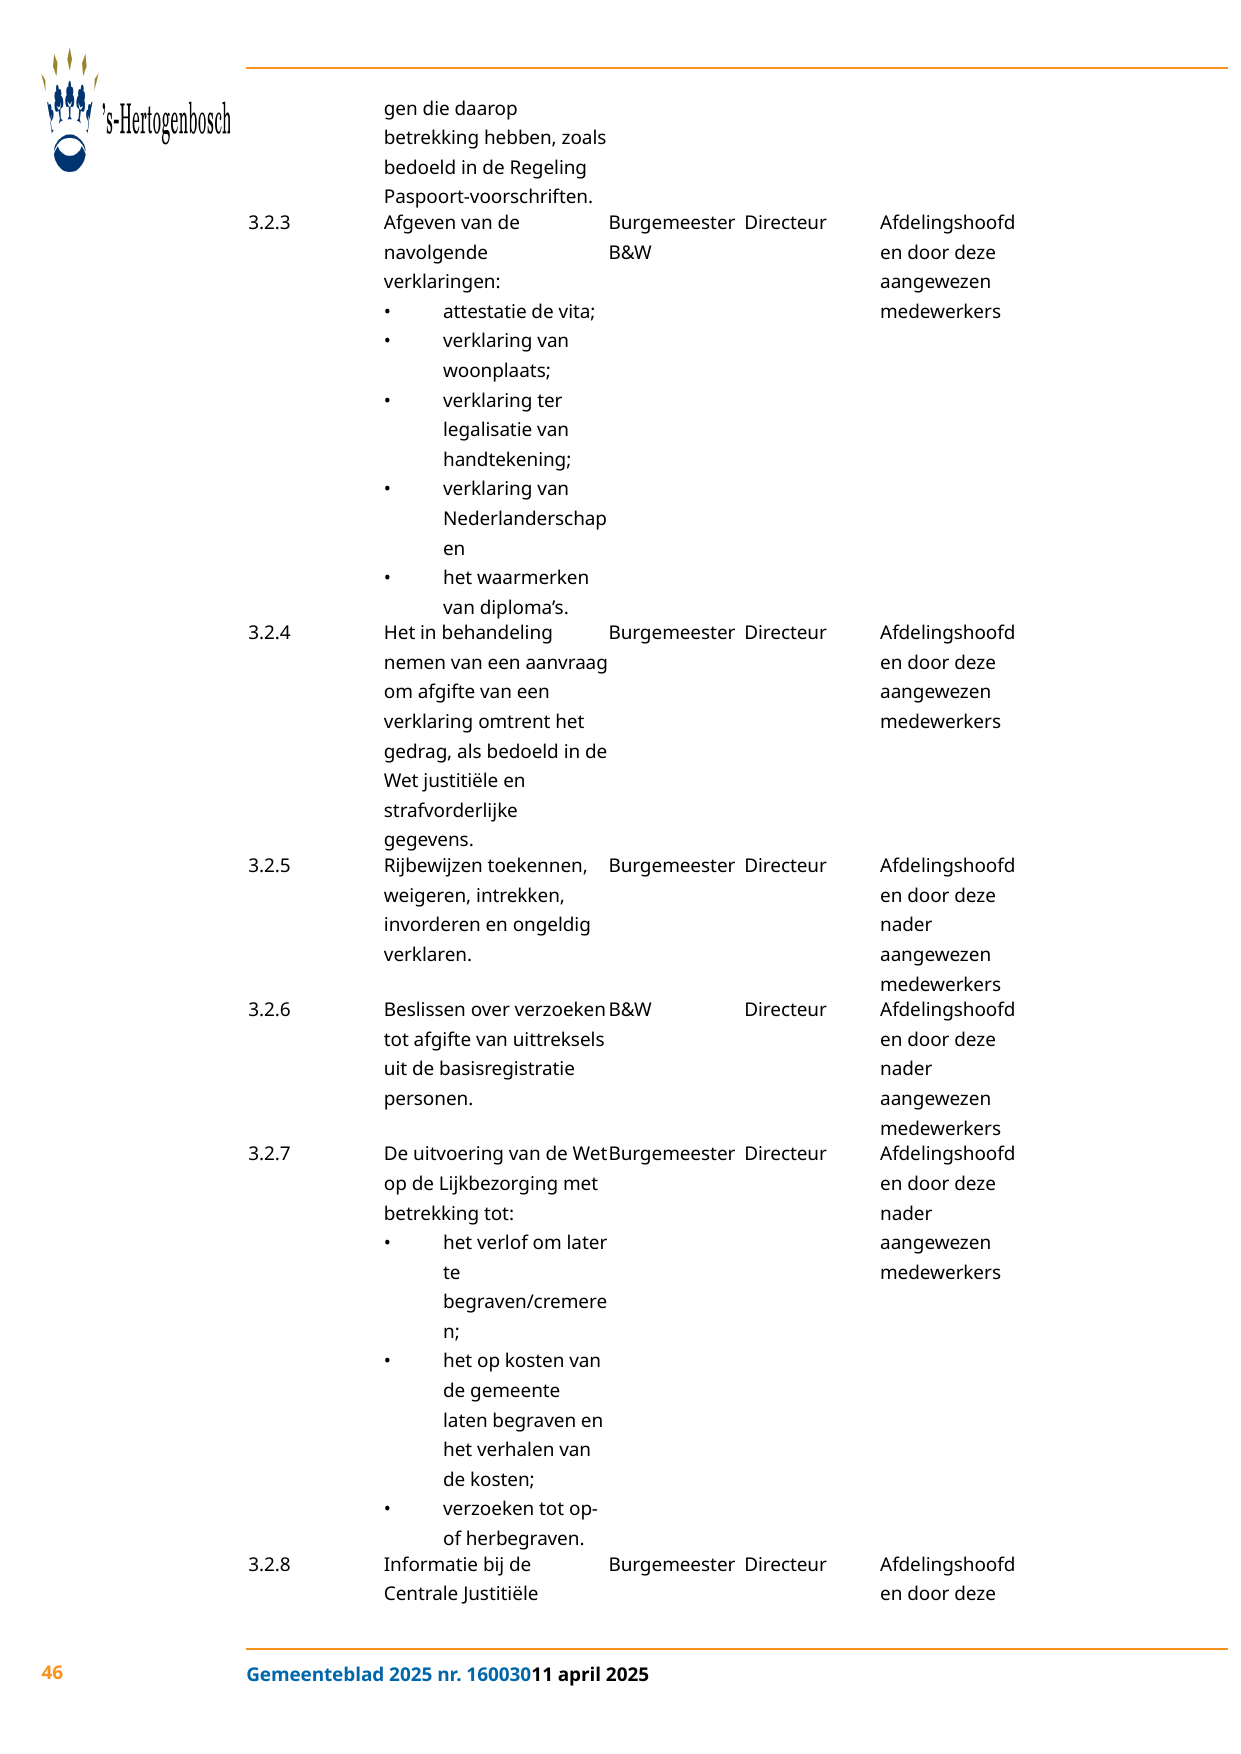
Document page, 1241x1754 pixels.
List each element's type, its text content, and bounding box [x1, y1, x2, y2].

table_cell [1016, 95, 1152, 209]
table_cell Afdelingshoofd en door deze nader aangewezen medewerkers [880, 853, 1016, 996]
table_cell Afdelingshoofd en door deze [880, 1551, 1016, 1606]
table_cell Afdelingshoofd en door deze aangewezen medewerkers [880, 209, 1016, 619]
table_cell Rijbewijzen toekennen, weigeren, intrekken, invorderen en ongeldig verklaren. [384, 853, 608, 996]
table_cell Burgemeester [608, 853, 744, 996]
table_cell Afgeven van de navolgende verklaringen: attestatie de vita; verklaring van woonplaats; verklaring ter legalisatie van handtekening; verklaring van Nederlanderschap en het waarmerken van diploma’s. [384, 209, 608, 619]
table_cell [744, 95, 880, 209]
picture [41, 47, 231, 172]
table_cell [1016, 853, 1152, 996]
table_cell 3.2.5 [248, 853, 384, 996]
table_cell 3.2.4 [248, 620, 384, 852]
table_cell Informatie bij de Centrale Justitiële [384, 1551, 608, 1606]
table_cell 3.2.8 [248, 1551, 384, 1606]
table_cell [1016, 209, 1152, 619]
table_cell 3.2.3 [248, 209, 384, 619]
table_cell [1016, 620, 1152, 852]
table_cell [608, 95, 744, 209]
table_cell Afdelingshoofd en door deze aangewezen medewerkers [880, 620, 1016, 852]
table_cell [1016, 996, 1152, 1141]
table_cell Directeur [744, 996, 880, 1141]
table_cell Burgemeester B&W [608, 209, 744, 619]
table_cell Afdelingshoofd en door deze nader aangewezen medewerkers [880, 996, 1016, 1141]
table_cell [1016, 1551, 1152, 1606]
table_cell Burgemeester [608, 1141, 744, 1551]
table_cell Beslissen over verzoeken tot afgifte van uittreksels uit de basisregistratie personen. [384, 996, 608, 1141]
table_cell Directeur [744, 620, 880, 852]
table_cell 3.2.7 [248, 1141, 384, 1551]
table_cell Burgemeester [608, 620, 744, 852]
table_cell [248, 95, 384, 209]
table_cell Het in behandeling nemen van een aanvraag om afgifte van een verklaring omtrent het gedrag, als bedoeld in de Wet justitiële en strafvorderlijke gegevens. [384, 620, 608, 852]
table_cell gen die daarop betrekking hebben, zoals bedoeld in de Regeling Paspoort-voorschriften. [384, 95, 608, 209]
table_cell B&W [608, 996, 744, 1141]
table_cell Afdelingshoofd en door deze nader aangewezen medewerkers [880, 1141, 1016, 1551]
table_cell Directeur [744, 1141, 880, 1551]
table_cell Directeur [744, 853, 880, 996]
table_cell Directeur [744, 209, 880, 619]
table_cell 3.2.6 [248, 996, 384, 1141]
table_cell De uitvoering van de Wet op de Lijkbezorging met betrekking tot: het verlof om later te begraven/cremeren; het op kosten van de gemeente laten begraven en het verhalen van de kosten; verzoeken tot op- of herbegraven. [384, 1141, 608, 1551]
table_cell Directeur [744, 1551, 880, 1606]
table_cell [880, 95, 1016, 209]
table_cell [1016, 1141, 1152, 1551]
table_cell Burgemeester [608, 1551, 744, 1606]
